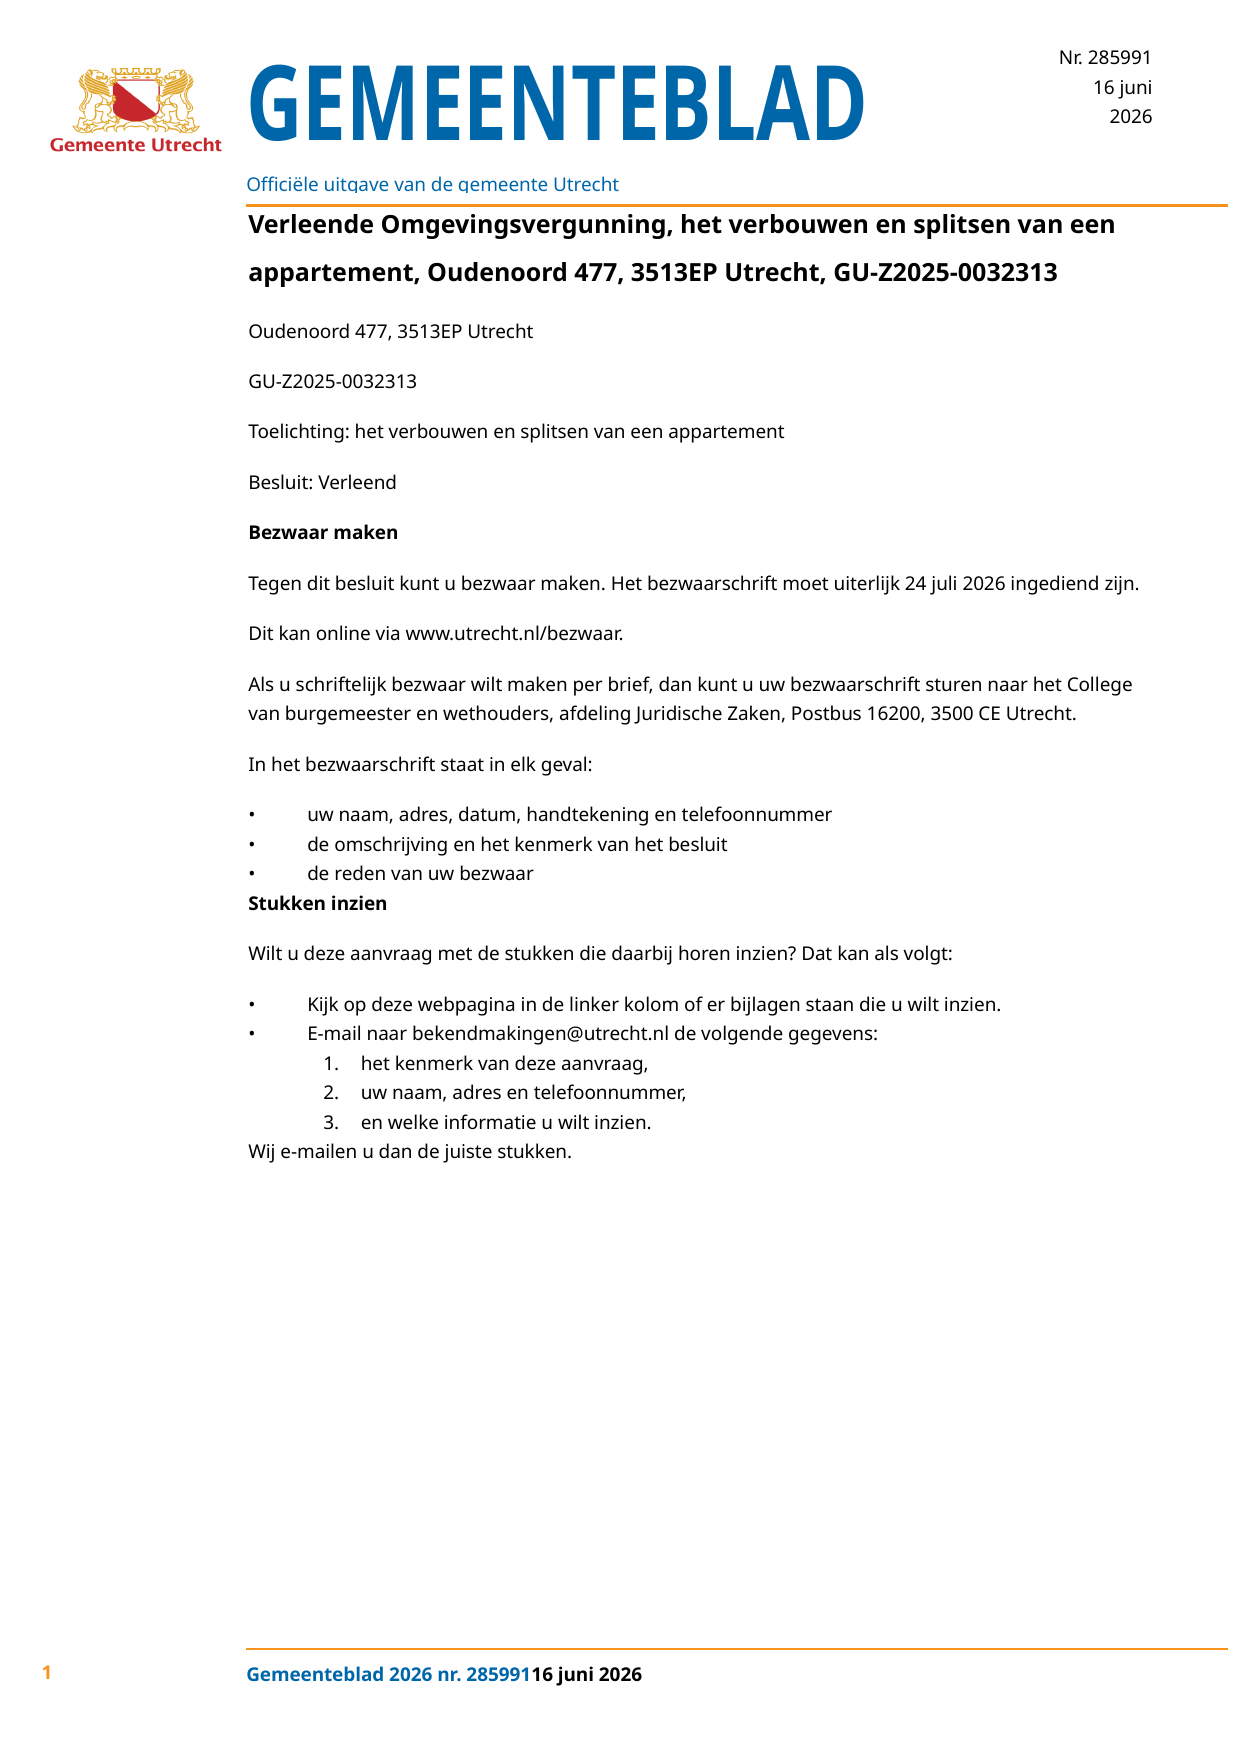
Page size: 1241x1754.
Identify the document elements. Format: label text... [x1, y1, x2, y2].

picture [41, 47, 231, 172]
list uw naam, adres, datum, handtekening en telefoonnummer [248, 801, 1152, 827]
text Verleende Omgevingsvergunning, het verbouwen en splitsen van een appartement, Oudenoord 477, 3513EP Utrecht, GU-Z2025-0032313 [248, 207, 1152, 288]
text In het bezwaarschrift staat in elk geval: [248, 751, 1152, 777]
text Toelichting: het verbouwen en splitsen van een appartement [248, 419, 1152, 444]
list E-mail naar bekendmakingen@utrecht.nl de volgende gegevens: [248, 1020, 1152, 1046]
text GU-Z2025-0032313 [248, 368, 1152, 394]
text Bezwaar maken [248, 519, 1152, 545]
list en welke informatie u wilt inzien. [323, 1109, 1152, 1135]
text Dit kan online via www.utrecht.nl/bezwaar. [248, 620, 1152, 646]
text Als u schriftelijk bezwaar wilt maken per brief, dan kunt u uw bezwaarschrift sturen naar het College van burgemeester en wethouders, afdeling Juridische Zaken, Postbus 16200, 3500 CE Utrecht. [248, 671, 1152, 726]
text Oudenoord 477, 3513EP Utrecht [248, 318, 1152, 344]
text Tegen dit besluit kunt u bezwaar maken. Het bezwaarschrift moet uiterlijk 24 juli 2026 ingediend zijn. [248, 570, 1152, 596]
text Besluit: Verleend [248, 469, 1152, 495]
text Wilt u deze aanvraag met de stukken die daarbij horen inzien? Dat kan als volgt: [248, 940, 1152, 966]
list de omschrijving en het kenmerk van het besluit [248, 831, 1152, 857]
text Wij e-mailen u dan de juiste stukken. [248, 1139, 1152, 1164]
list Kijk op deze webpagina in de linker kolom of er bijlagen staan die u wilt inzien. [248, 991, 1152, 1017]
list het kenmerk van deze aanvraag, [323, 1050, 1152, 1076]
text Stukken inzien [248, 890, 1152, 916]
list uw naam, adres en telefoonnummer, [323, 1079, 1152, 1105]
list de reden van uw bezwaar [248, 860, 1152, 886]
